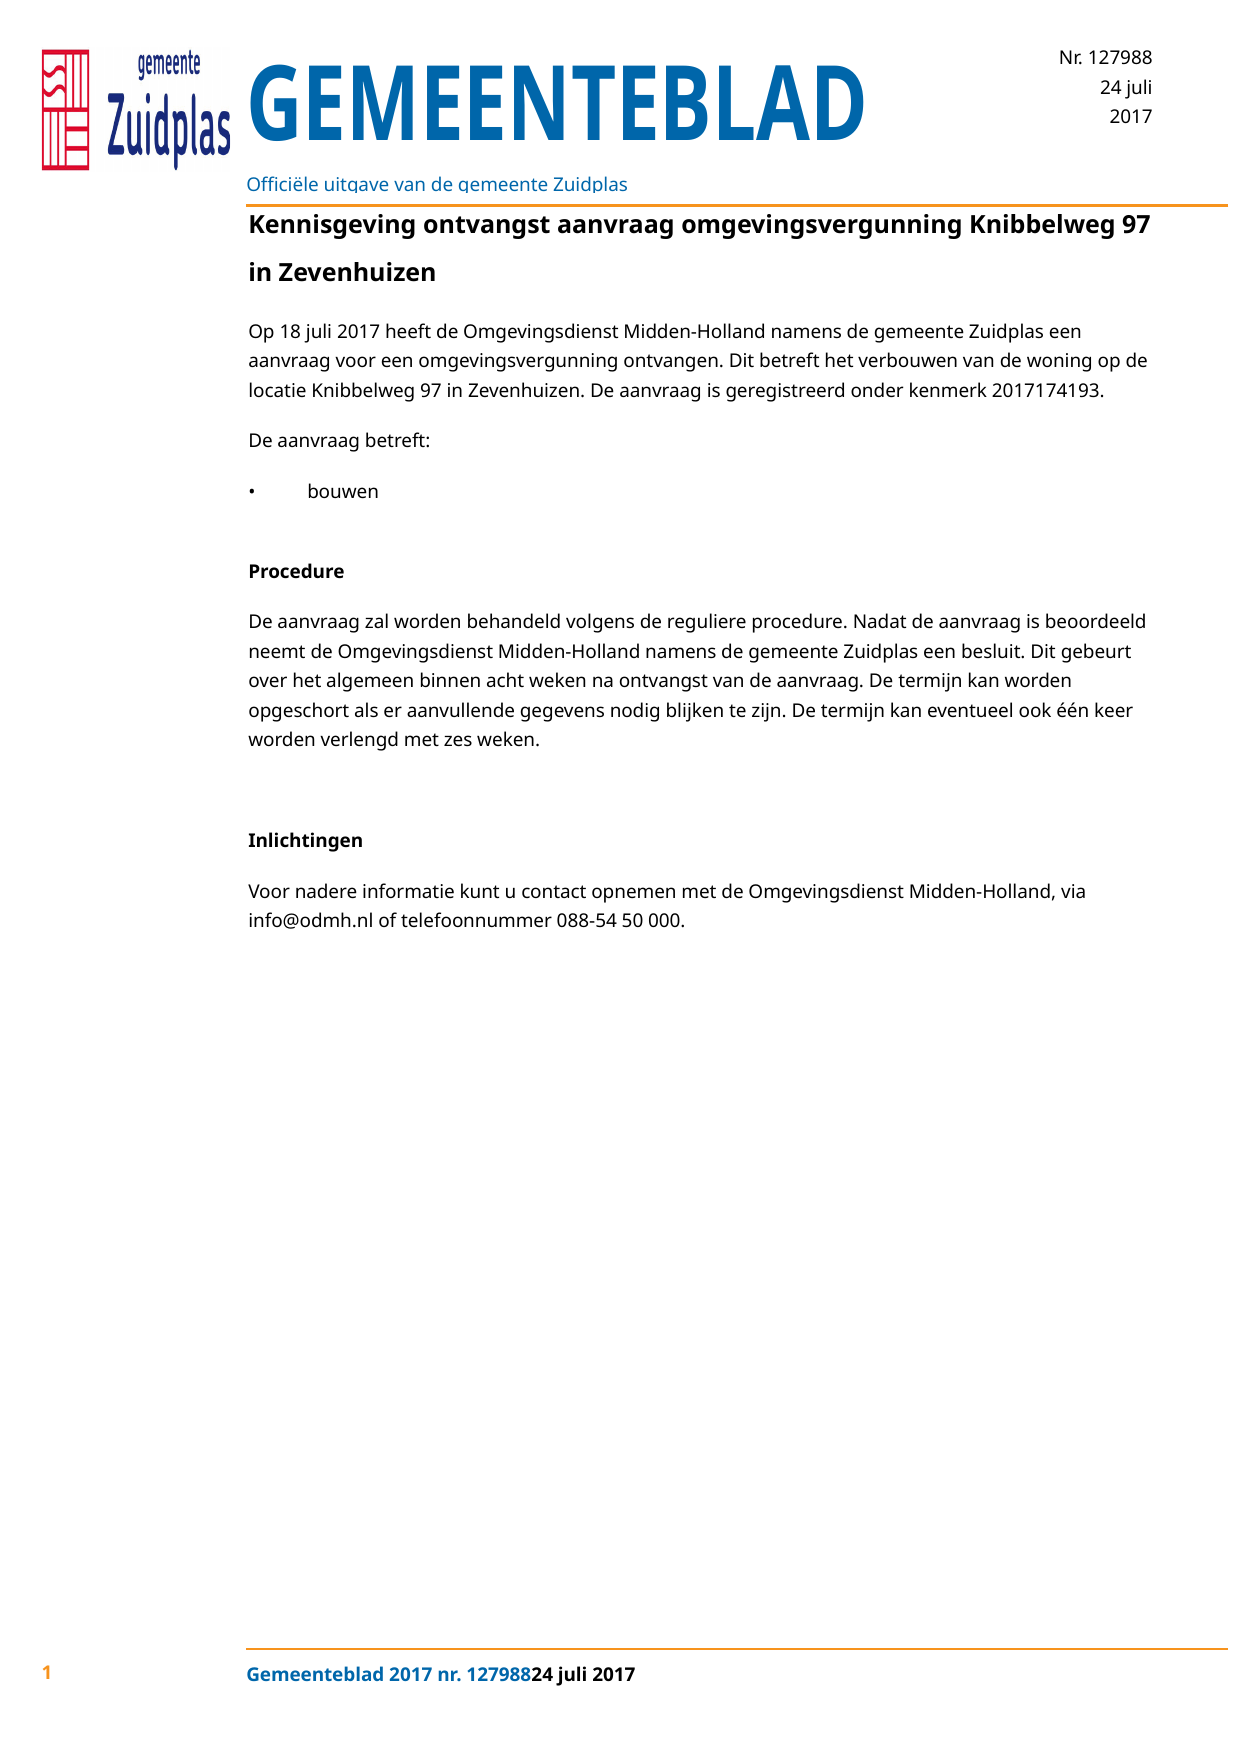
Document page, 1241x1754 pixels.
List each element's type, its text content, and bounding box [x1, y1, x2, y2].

text Procedure [248, 558, 1152, 584]
text Inlichtingen [248, 827, 1152, 853]
text Voor nadere informatie kunt u contact opnemen met de Omgevingsdienst Midden-Holland, via info@odmh.nl of telefoonnummer 088-54 50 000. [248, 878, 1152, 933]
text De aanvraag zal worden behandeld volgens de reguliere procedure. Nadat de aanvraag is beoordeeld neemt de Omgevingsdienst Midden-Holland namens de gemeente Zuidplas een besluit. Dit gebeurt over het algemeen binnen acht weken na ontvangst van de aanvraag. De termijn kan worden opgeschort als er aanvullende gegevens nodig blijken te zijn. De termijn kan eventueel ook één keer worden verlengd met zes weken. [248, 608, 1152, 752]
text Op 18 juli 2017 heeft de Omgevingsdienst Midden-Holland namens de gemeente Zuidplas een aanvraag voor een omgevingsvergunning ontvangen. Dit betreft het verbouwen van de woning op de locatie Knibbelweg 97 in Zevenhuizen. De aanvraag is geregistreerd onder kenmerk 2017174193. [248, 318, 1152, 403]
text Kennisgeving ontvangst aanvraag omgevingsvergunning Knibbelweg 97 in Zevenhuizen [248, 207, 1152, 288]
picture [41, 47, 231, 172]
text De aanvraag betreft: [248, 427, 1152, 453]
list bouwen [248, 478, 1152, 504]
